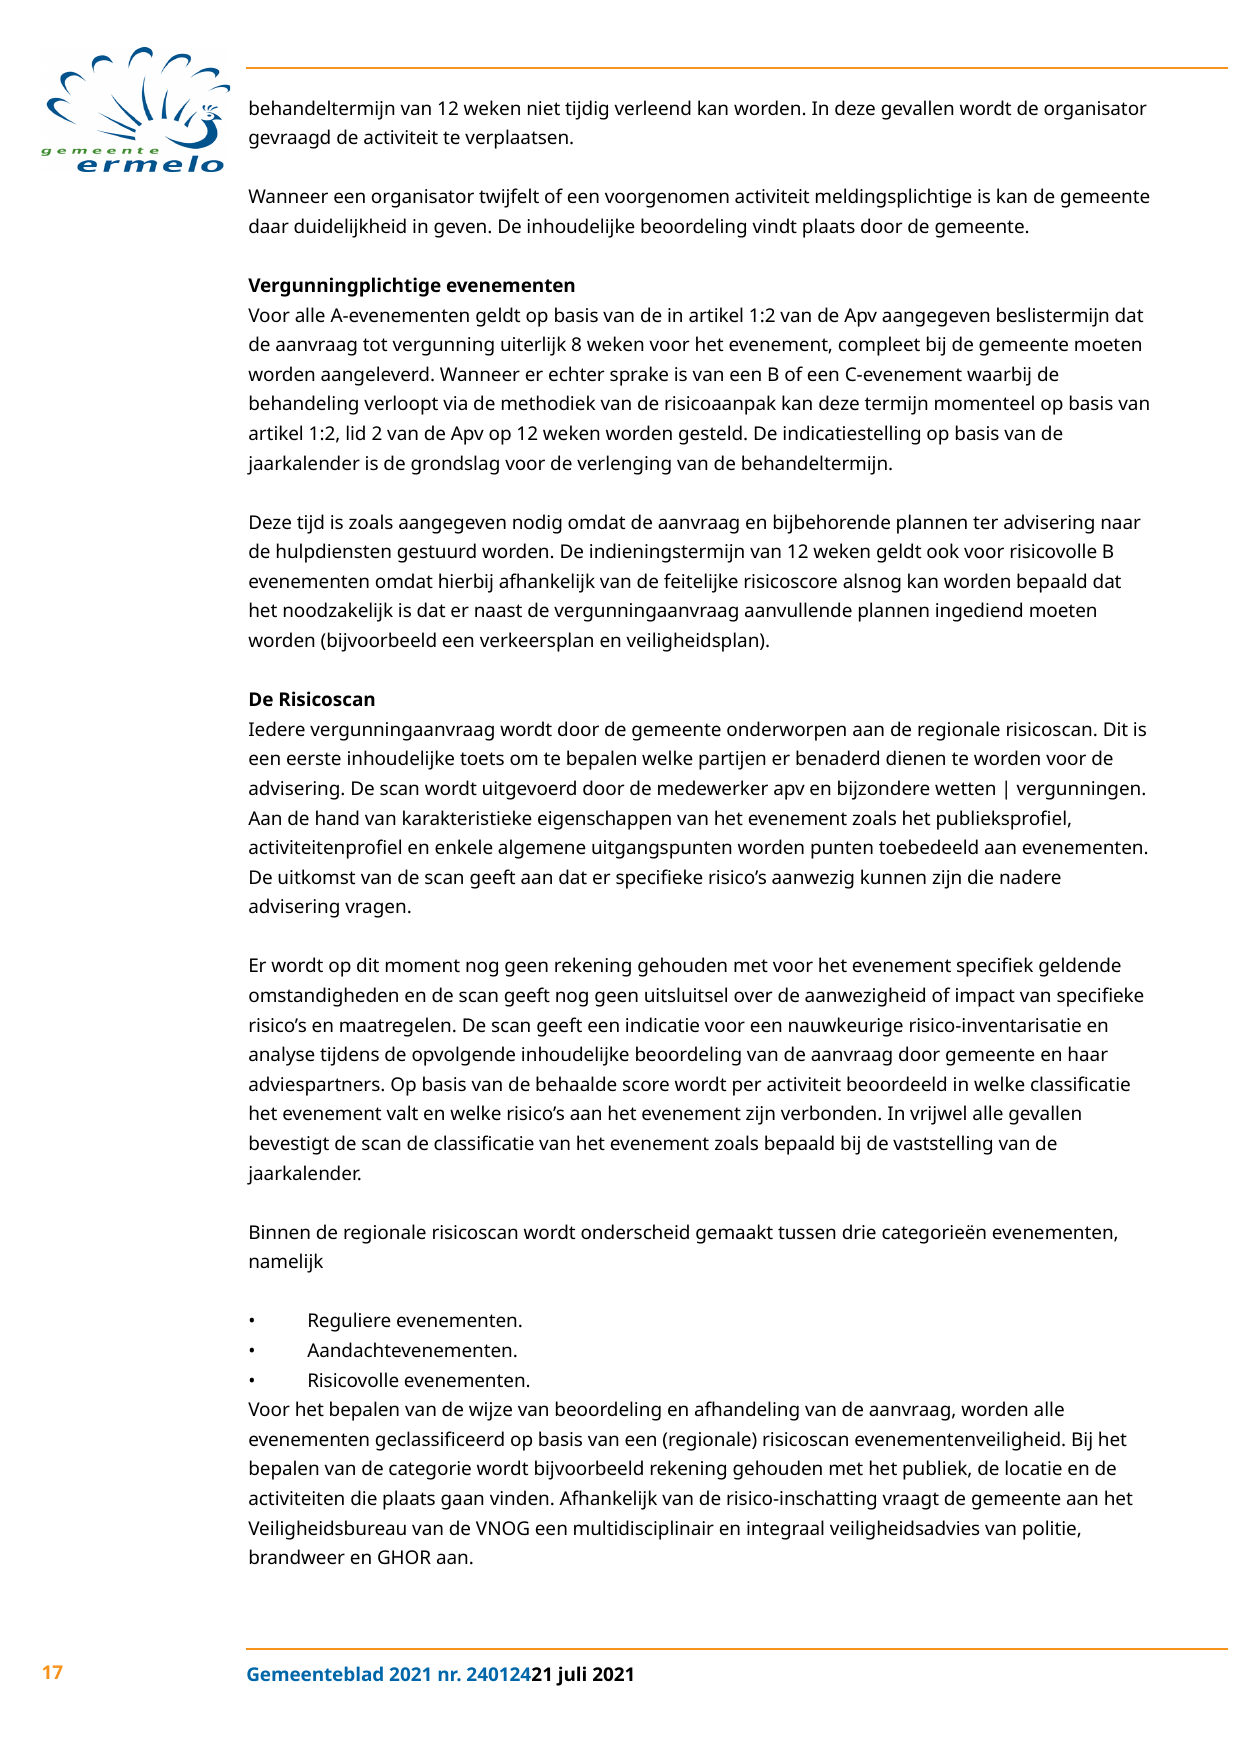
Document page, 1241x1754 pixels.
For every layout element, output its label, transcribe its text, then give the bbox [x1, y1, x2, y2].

picture [41, 47, 231, 172]
text De uitkomst van de scan geeft aan dat er specifieke risico’s aanwezig kunnen zijn die nadere advisering vragen. [248, 864, 1152, 919]
text behandeltermijn van 12 weken niet tijdig verleend kan worden. In deze gevallen wordt de organisator gevraagd de activiteit te verplaatsen. [248, 95, 1152, 150]
text Voor het bepalen van de wijze van beoordeling en afhandeling van de aanvraag, worden alle evenementen geclassificeerd op basis van een (regionale) risicoscan evenementenveiligheid. Bij het bepalen van de categorie wordt bijvoorbeeld rekening gehouden met het publiek, de locatie en de activiteiten die plaats gaan vinden. Afhankelijk van de risico-inschatting vraagt de gemeente aan het Veiligheidsbureau van de VNOG een multidisciplinair en integraal veiligheidsadvies van politie, brandweer en GHOR aan. [248, 1396, 1152, 1570]
list Reguliere evenementen. [248, 1308, 1152, 1333]
text Voor alle A-evenementen geldt op basis van de in artikel 1:2 van de Apv aangegeven beslistermijn dat de aanvraag tot vergunning uiterlijk 8 weken voor het evenement, compleet bij de gemeente moeten worden aangeleverd. Wanneer er echter sprake is van een B of een C-evenement waarbij de behandeling verloopt via de methodiek van de risicoaanpak kan deze termijn momenteel op basis van artikel 1:2, lid 2 van de Apv op 12 weken worden gesteld. De indicatiestelling op basis van de jaarkalender is de grondslag voor de verlenging van de behandeltermijn. [248, 302, 1152, 476]
text Binnen de regionale risicoscan wordt onderscheid gemaakt tussen drie categorieën evenementen, namelijk [248, 1219, 1152, 1274]
text Deze tijd is zoals aangegeven nodig omdat de aanvraag en bijbehorende plannen ter advisering naar de hulpdiensten gestuurd worden. De indieningstermijn van 12 weken geldt ook voor risicovolle B evenementen omdat hierbij afhankelijk van de feitelijke risicoscore alsnog kan worden bepaald dat het noodzakelijk is dat er naast de vergunningaanvraag aanvullende plannen ingediend moeten worden (bijvoorbeeld een verkeersplan en veiligheidsplan). [248, 509, 1152, 653]
list Risicovolle evenementen. [248, 1367, 1152, 1393]
text De Risicoscan [248, 686, 1152, 712]
text Iedere vergunningaanvraag wordt door de gemeente onderworpen aan de regionale risicoscan. Dit is een eerste inhoudelijke toets om te bepalen welke partijen er benaderd dienen te worden voor de advisering. De scan wordt uitgevoerd door de medewerker apv en bijzondere wetten | vergunningen. Aan de hand van karakteristieke eigenschappen van het evenement zoals het publieksprofiel, activiteitenprofiel en enkele algemene uitgangspunten worden punten toebedeeld aan evenementen. [248, 716, 1152, 860]
text Vergunningplichtige evenementen [248, 272, 1152, 298]
text Wanneer een organisator twijfelt of een voorgenomen activiteit meldingsplichtige is kan de gemeente daar duidelijkheid in geven. De inhoudelijke beoordeling vindt plaats door de gemeente. [248, 183, 1152, 239]
list Aandachtevenementen. [248, 1337, 1152, 1363]
text Er wordt op dit moment nog geen rekening gehouden met voor het evenement specifiek geldende omstandigheden en de scan geeft nog geen uitsluitsel over de aanwezigheid of impact van specifieke risico’s en maatregelen. De scan geeft een indicatie voor een nauwkeurige risico-inventarisatie en analyse tijdens de opvolgende inhoudelijke beoordeling van de aanvraag door gemeente en haar adviespartners. Op basis van de behaalde score wordt per activiteit beoordeeld in welke classificatie het evenement valt en welke risico’s aan het evenement zijn verbonden. In vrijwel alle gevallen bevestigt de scan de classificatie van het evenement zoals bepaald bij de vaststelling van de jaarkalender. [248, 953, 1152, 1186]
